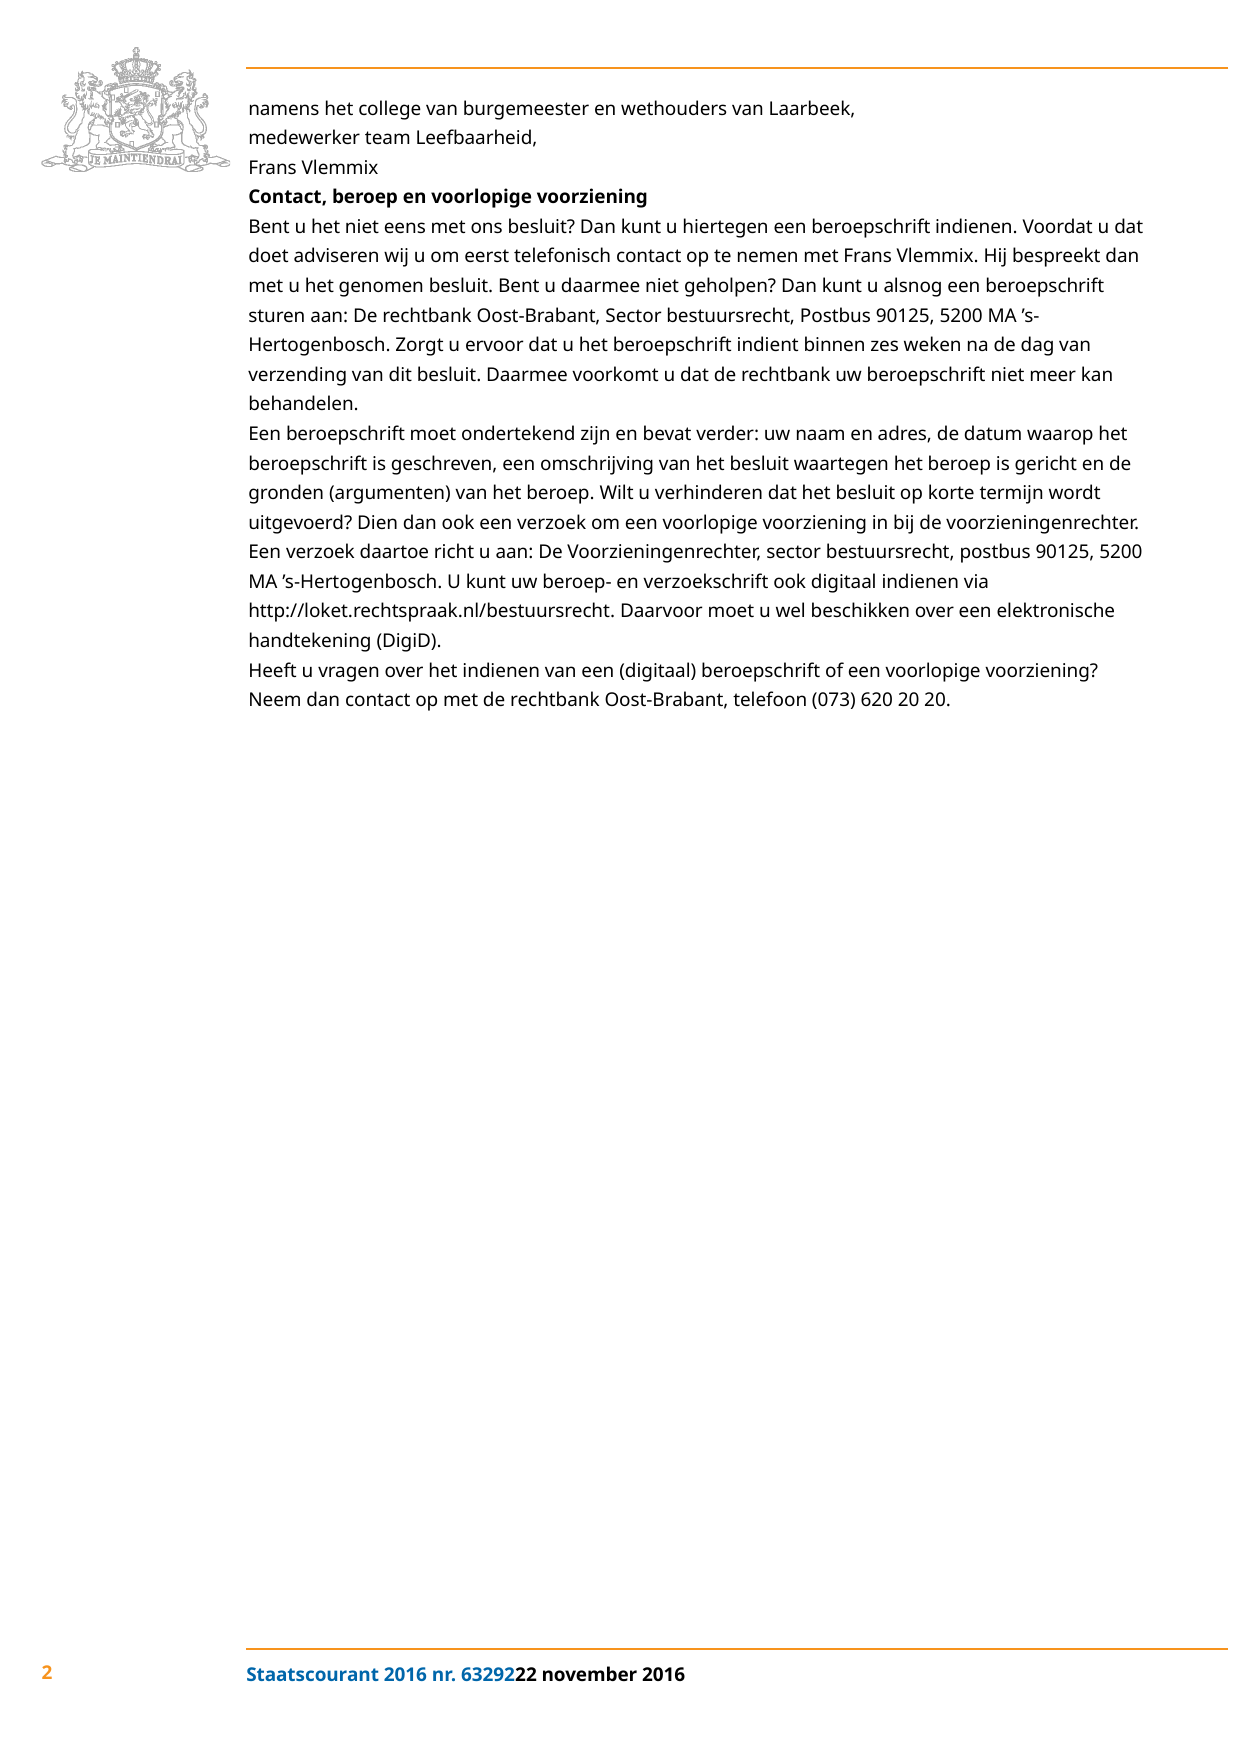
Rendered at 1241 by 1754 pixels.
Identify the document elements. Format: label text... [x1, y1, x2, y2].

text medewerker team Leefbaarheid, [248, 124, 1152, 150]
text Frans Vlemmix [248, 154, 1152, 180]
text Bent u het niet eens met ons besluit? Dan kunt u hiertegen een beroepschrift indienen. Voordat u dat doet adviseren wij u om eerst telefonisch contact op te nemen met Frans Vlemmix. Hij bespreekt dan met u het genomen besluit. Bent u daarmee niet geholpen? Dan kunt u alsnog een beroepschrift sturen aan: De rechtbank Oost-Brabant, Sector bestuursrecht, Postbus 90125, 5200 MA ’s-Hertogenbosch. Zorgt u ervoor dat u het beroepschrift indient binnen zes weken na de dag van verzending van dit besluit. Daarmee voorkomt u dat de rechtbank uw beroepschrift niet meer kan behandelen. [248, 213, 1152, 416]
text namens het college van burgemeester en wethouders van Laarbeek, [248, 95, 1152, 121]
text Een beroepschrift moet ondertekend zijn en bevat verder: uw naam en adres, de datum waarop het beroepschrift is geschreven, een omschrijving van het besluit waartegen het beroep is gericht en de gronden (argumenten) van het beroep. Wilt u verhinderen dat het besluit op korte termijn wordt uitgevoerd? Dien dan ook een verzoek om een voorlopige voorziening in bij de voorzieningenrechter. Een verzoek daartoe richt u aan: De Voorzieningenrechter, sector bestuursrecht, postbus 90125, 5200 MA ’s-Hertogenbosch. U kunt uw beroep- en verzoekschrift ook digitaal indienen via http://loket.rechtspraak.nl/bestuursrecht. Daarvoor moet u wel beschikken over een elektronische handtekening (DigiD). [248, 420, 1152, 653]
text Contact, beroep en voorlopige voorziening [248, 183, 1152, 209]
text Heeft u vragen over het indienen van een (digitaal) beroepschrift of een voorlopige voorziening? Neem dan contact op met de rechtbank Oost-Brabant, telefoon (073) 620 20 20. [248, 657, 1152, 712]
picture [41, 47, 231, 172]
